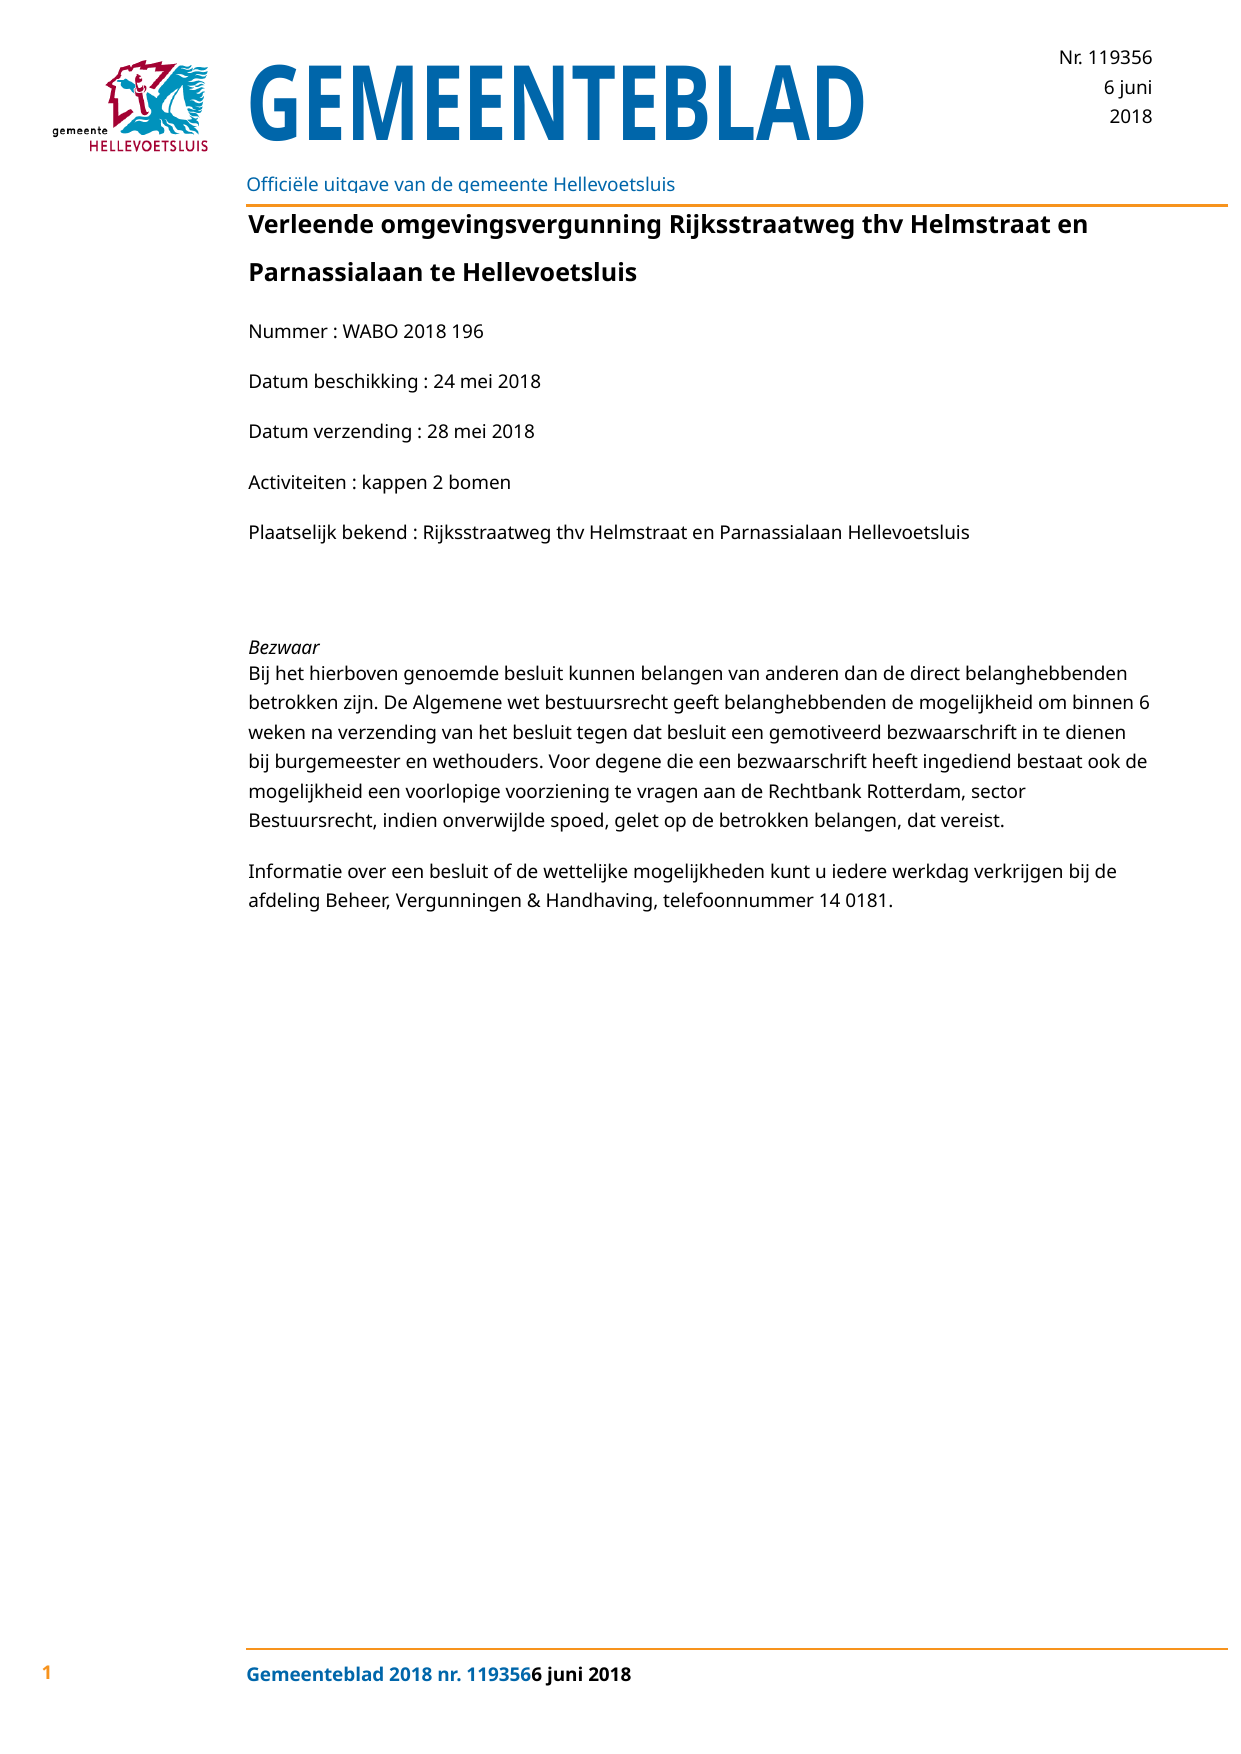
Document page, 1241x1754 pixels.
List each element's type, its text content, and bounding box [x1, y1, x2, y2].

picture [41, 47, 231, 172]
text Datum verzending : 28 mei 2018 [248, 419, 1152, 444]
text Informatie over een besluit of de wettelijke mogelijkheden kunt u iedere werkdag verkrijgen bij de afdeling Beheer, Vergunningen & Handhaving, telefoonnummer 14 0181. [248, 858, 1152, 913]
text Plaatselijk bekend : Rijksstraatweg thv Helmstraat en Parnassialaan Hellevoetsluis [248, 519, 1152, 545]
text Nummer : WABO 2018 196 [248, 318, 1152, 344]
text Activiteiten : kappen 2 bomen [248, 469, 1152, 495]
text Bezwaar [248, 634, 1152, 660]
text Bij het hierboven genoemde besluit kunnen belangen van anderen dan de direct belanghebbenden betrokken zijn. De Algemene wet bestuursrecht geeft belanghebbenden de mogelijkheid om binnen 6 weken na verzending van het besluit tegen dat besluit een gemotiveerd bezwaarschrift in te dienen bij burgemeester en wethouders. Voor degene die een bezwaarschrift heeft ingediend bestaat ook de mogelijkheid een voorlopige voorziening te vragen aan de Rechtbank Rotterdam, sector Bestuursrecht, indien onverwijlde spoed, gelet op de betrokken belangen, dat vereist. [248, 660, 1152, 833]
text Datum beschikking : 24 mei 2018 [248, 368, 1152, 394]
text Verleende omgevingsvergunning Rijksstraatweg thv Helmstraat en Parnassialaan te Hellevoetsluis [248, 207, 1152, 288]
